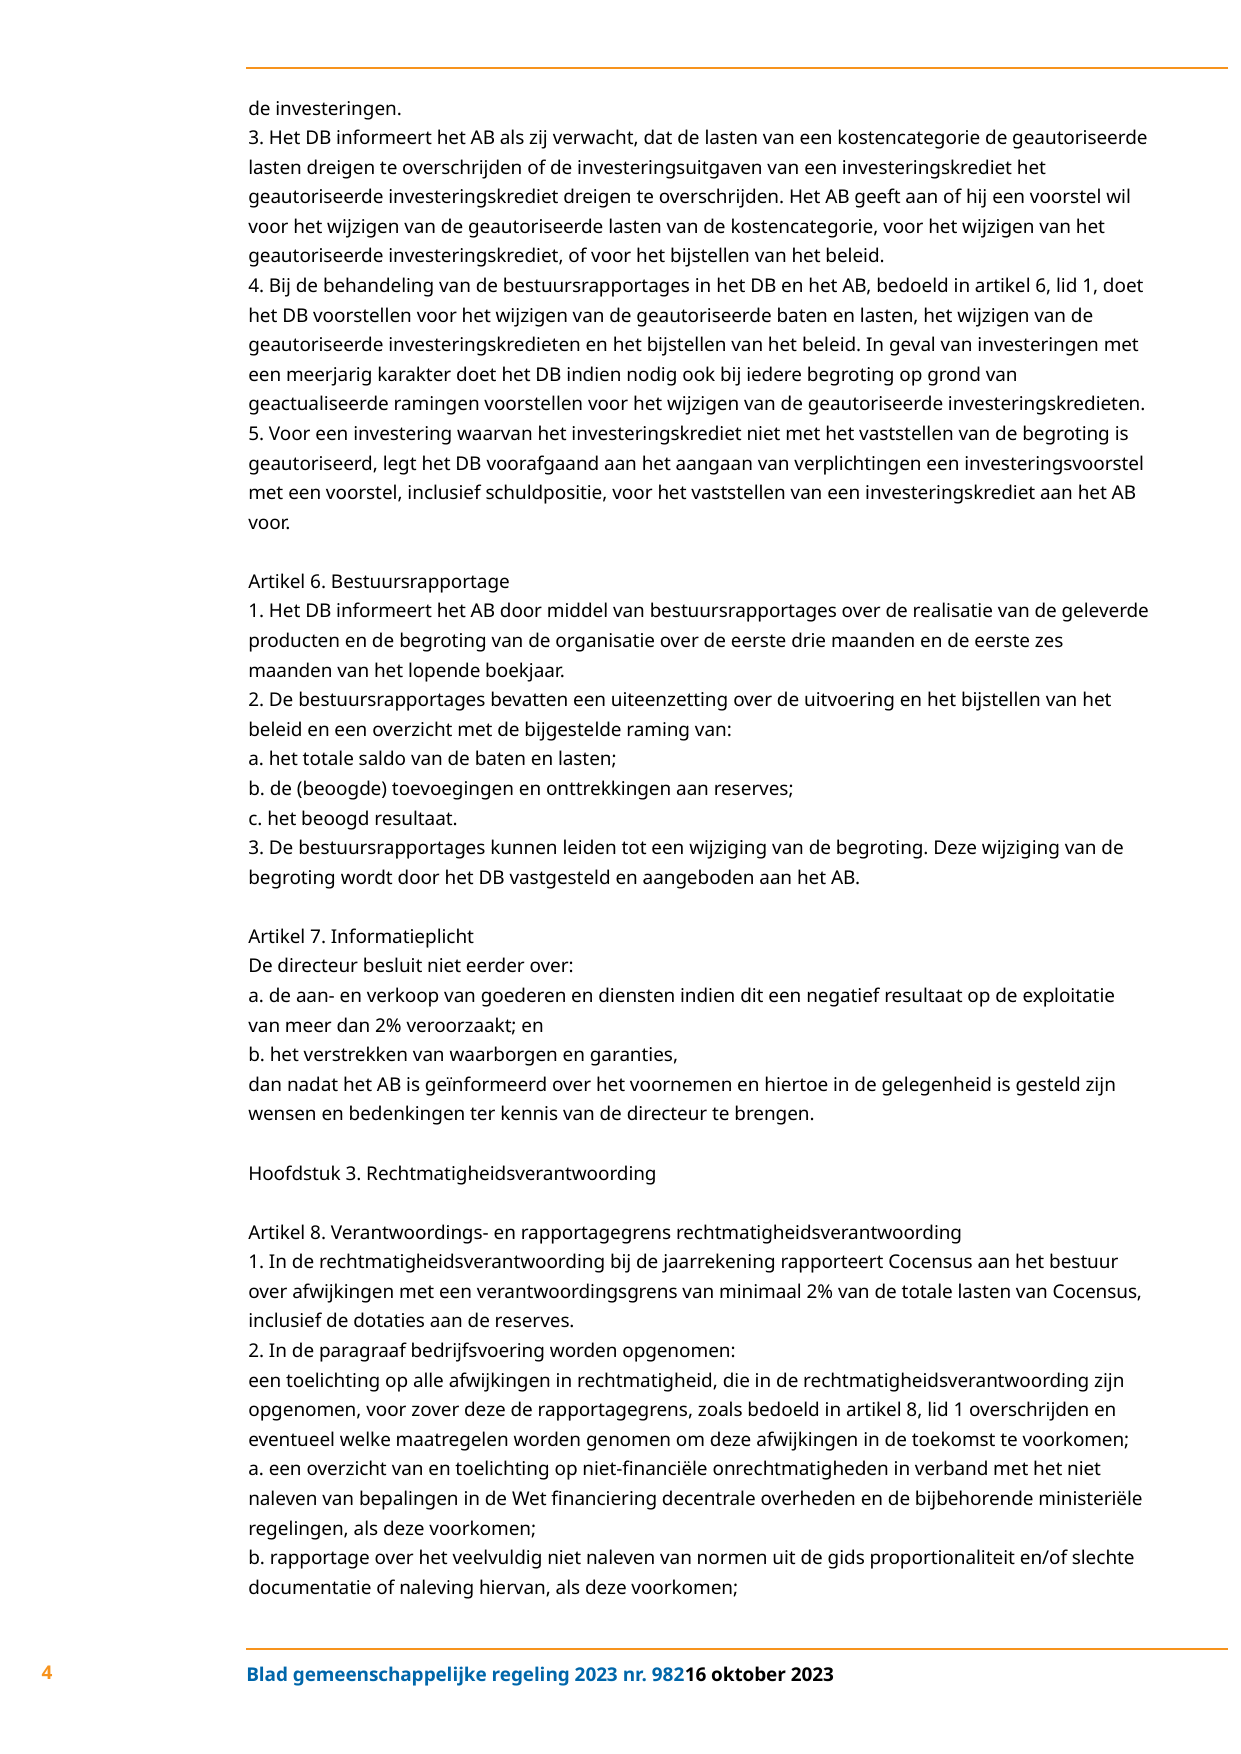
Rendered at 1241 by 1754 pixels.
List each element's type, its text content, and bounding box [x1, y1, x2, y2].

text een toelichting op alle afwijkingen in rechtmatigheid, die in de rechtmatigheidsverantwoording zijn opgenomen, voor zover deze de rapportagegrens, zoals bedoeld in artikel 8, lid 1 overschrijden en eventueel welke maatregelen worden genomen om deze afwijkingen in de toekomst te voorkomen; [248, 1367, 1152, 1452]
text 1. Het DB informeert het AB door middel van bestuursrapportages over de realisatie van de geleverde producten en de begroting van de organisatie over de eerste drie maanden en de eerste zes maanden van het lopende boekjaar. [248, 598, 1152, 683]
text 3. De bestuursrapportages kunnen leiden tot een wijziging van de begroting. Deze wijziging van de begroting wordt door het DB vastgesteld en aangeboden aan het AB. [248, 834, 1152, 890]
text De directeur besluit niet eerder over: [248, 953, 1152, 978]
text 3. Het DB informeert het AB als zij verwacht, dat de lasten van een kostencategorie de geautoriseerde lasten dreigen te overschrijden of de investeringsuitgaven van een investeringskrediet het geautoriseerde investeringskrediet dreigen te overschrijden. Het AB geeft aan of hij een voorstel wil voor het wijzigen van de geautoriseerde lasten van de kostencategorie, voor het wijzigen van het geautoriseerde investeringskrediet, of voor het bijstellen van het beleid. [248, 124, 1152, 268]
text 2. De bestuursrapportages bevatten een uiteenzetting over de uitvoering en het bijstellen van het beleid en een overzicht met de bijgestelde raming van: [248, 686, 1152, 742]
text 2. In de paragraaf bedrijfsvoering worden opgenomen: [248, 1337, 1152, 1363]
text b. rapportage over het veelvuldig niet naleven van normen uit de gids proportionaliteit en/of slechte documentatie of naleving hiervan, als deze voorkomen; [248, 1544, 1152, 1600]
text Artikel 7. Informatieplicht [248, 923, 1152, 949]
picture [41, 47, 231, 172]
text Hoofdstuk 3. Rechtmatigheidsverantwoording [248, 1160, 1152, 1186]
text a. de aan- en verkoop van goederen en diensten indien dit een negatief resultaat op de exploitatie van meer dan 2% veroorzaakt; en [248, 982, 1152, 1038]
text 5. Voor een investering waarvan het investeringskrediet niet met het vaststellen van de begroting is geautoriseerd, legt het DB voorafgaand aan het aangaan van verplichtingen een investeringsvoorstel met een voorstel, inclusief schuldpositie, voor het vaststellen van een investeringskrediet aan het AB voor. [248, 420, 1152, 535]
text de investeringen. [248, 95, 1152, 121]
text a. een overzicht van en toelichting op niet-financiële onrechtmatigheden in verband met het niet naleven van bepalingen in de Wet financiering decentrale overheden en de bijbehorende ministeriële regelingen, als deze voorkomen; [248, 1456, 1152, 1541]
text 1. In de rechtmatigheidsverantwoording bij de jaarrekening rapporteert Cocensus aan het bestuur over afwijkingen met een verantwoordingsgrens van minimaal 2% van de totale lasten van Cocensus, inclusief de dotaties aan de reserves. [248, 1248, 1152, 1333]
text Artikel 6. Bestuursrapportage [248, 568, 1152, 594]
text a. het totale saldo van de baten en lasten; [248, 746, 1152, 771]
text c. het beoogd resultaat. [248, 805, 1152, 831]
text Artikel 8. Verantwoordings- en rapportagegrens rechtmatigheidsverantwoording [248, 1219, 1152, 1245]
text b. de (beoogde) toevoegingen en onttrekkingen aan reserves; [248, 775, 1152, 801]
text dan nadat het AB is geïnformeerd over het voornemen en hiertoe in de gelegenheid is gesteld zijn wensen en bedenkingen ter kennis van de directeur te brengen. [248, 1071, 1152, 1126]
text b. het verstrekken van waarborgen en garanties, [248, 1041, 1152, 1067]
text 4. Bij de behandeling van de bestuursrapportages in het DB en het AB, bedoeld in artikel 6, lid 1, doet het DB voorstellen voor het wijzigen van de geautoriseerde baten en lasten, het wijzigen van de geautoriseerde investeringskredieten en het bijstellen van het beleid. In geval van investeringen met een meerjarig karakter doet het DB indien nodig ook bij iedere begroting op grond van geactualiseerde ramingen voorstellen voor het wijzigen van de geautoriseerde investeringskredieten. [248, 272, 1152, 416]
